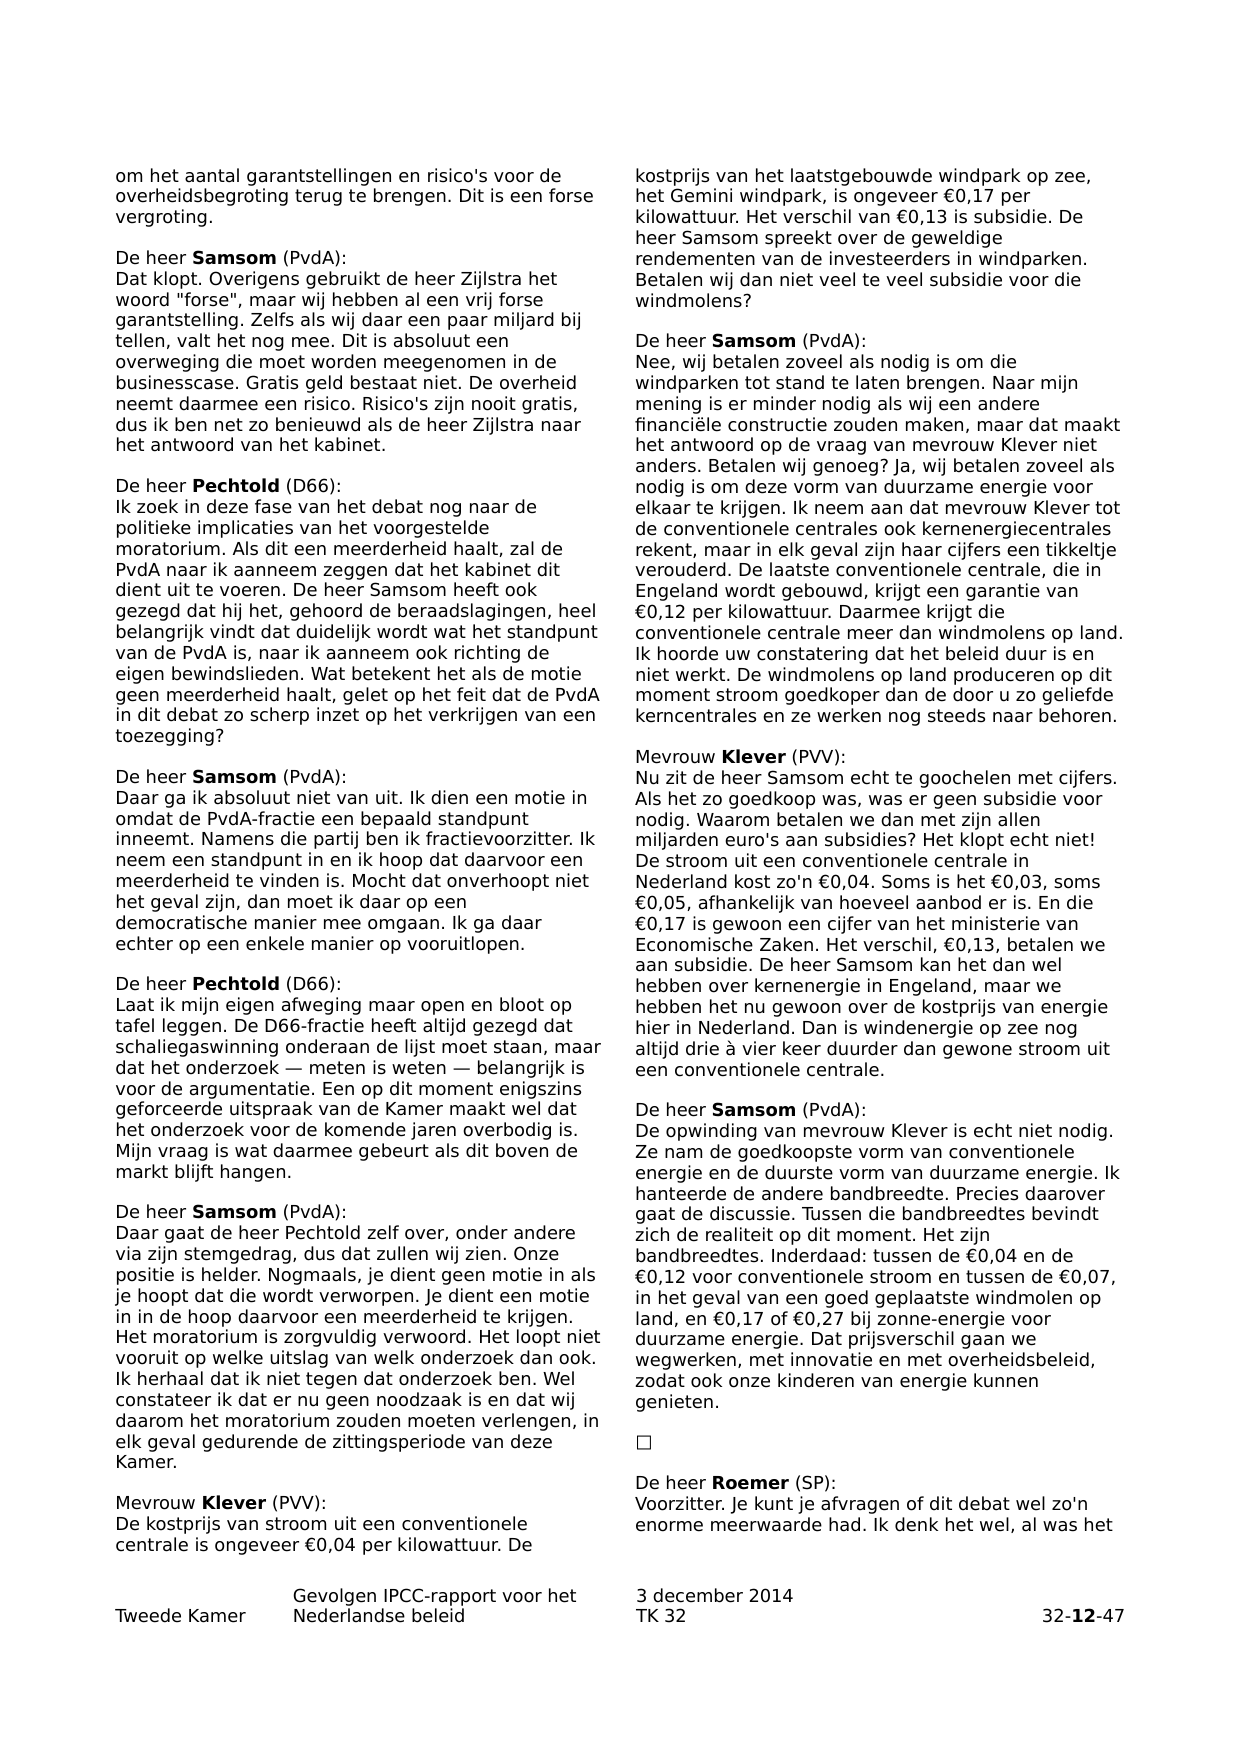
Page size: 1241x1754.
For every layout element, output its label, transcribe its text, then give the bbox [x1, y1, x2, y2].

text om het aantal garantstellingen en risico's voor de overheidsbegroting terug te brengen. Dit is een forse vergroting. [115, 165, 605, 228]
text De heer Samsom (PvdA): [115, 248, 605, 268]
text De kostprijs van stroom uit een conventionele centrale is ongeveer €0,04 per kilowattuur. De [115, 1514, 605, 1556]
text Nee, wij betalen zoveel als nodig is om die windparken tot stand te laten brengen. Naar mijn mening is er minder nodig als wij een andere financiële constructie zouden maken, maar dat maakt het antwoord op de vraag van mevrouw Klever niet anders. Betalen wij genoeg? Ja, wij betalen zoveel als nodig is om deze vorm van duurzame energie voor elkaar te krijgen. Ik neem aan dat mevrouw Klever tot de conventionele centrales ook kernenergiecentrales rekent, maar in elk geval zijn haar cijfers een tikkeltje verouderd. De laatste conventionele centrale, die in Engeland wordt gebouwd, krijgt een garantie van €0,12 per kilowattuur. Daarmee krijgt die conventionele centrale meer dan windmolens op land. Ik hoorde uw constatering dat het beleid duur is en niet werkt. De windmolens op land produceren op dit moment stroom goedkoper dan de door u zo geliefde kerncentrales en ze werken nog steeds naar behoren. [635, 352, 1125, 727]
text Mevrouw Klever (PVV): [115, 1493, 605, 1514]
text De opwinding van mevrouw Klever is echt niet nodig. Ze nam de goedkoopste vorm van conventionele energie en de duurste vorm van duurzame energie. Ik hanteerde de andere bandbreedte. Precies daarover gaat de discussie. Tussen die bandbreedtes bevindt zich de realiteit op dit moment. Het zijn bandbreedtes. Inderdaad: tussen de €0,04 en de €0,12 voor conventionele stroom en tussen de €0,07, in het geval van een goed geplaatste windmolen op land, en €0,17 of €0,27 bij zonne-energie voor duurzame energie. Dat prijsverschil gaan we wegwerken, met innovatie en met overheidsbeleid, zodat ook onze kinderen van energie kunnen genieten. [635, 1121, 1125, 1412]
text Voorzitter. Je kunt je afvragen of dit debat wel zo'n enorme meerwaarde had. Ik denk het wel, al was het [635, 1494, 1125, 1536]
text De heer Pechtold (D66): [115, 974, 605, 995]
text kostprijs van het laatstgebouwde windpark op zee, het Gemini windpark, is ongeveer €0,17 per kilowattuur. Het verschil van €0,13 is subsidie. De heer Samsom spreekt over de geweldige rendementen van de investeerders in windparken. Betalen wij dan niet veel te veel subsidie voor die windmolens? [635, 165, 1125, 311]
text De heer Pechtold (D66): [115, 476, 605, 497]
text Daar gaat de heer Pechtold zelf over, onder andere via zijn stemgedrag, dus dat zullen wij zien. Onze positie is helder. Nogmaals, je dient geen motie in als je hoopt dat die wordt verworpen. Je dient een motie in in de hoop daarvoor een meerderheid te krijgen. Het moratorium is zorgvuldig verwoord. Het loopt niet vooruit op welke uitslag van welk onderzoek dan ook. Ik herhaal dat ik niet tegen dat onderzoek ben. Wel constateer ik dat er nu geen noodzaak is en dat wij daarom het moratorium zouden moeten verlengen, in elk geval gedurende de zittingsperiode van deze Kamer. [115, 1223, 605, 1473]
text Laat ik mijn eigen afweging maar open en bloot op tafel leggen. De D66-fractie heeft altijd gezegd dat schaliegaswinning onderaan de lijst moet staan, maar dat het onderzoek — meten is weten — belangrijk is voor de argumentatie. Een op dit moment enigszins geforceerde uitspraak van de Kamer maakt wel dat het onderzoek voor de komende jaren overbodig is. Mijn vraag is wat daarmee gebeurt als dit boven de markt blijft hangen. [115, 995, 605, 1182]
text Mevrouw Klever (PVV): [635, 747, 1125, 768]
text Dat klopt. Overigens gebruikt de heer Zijlstra het woord "forse", maar wij hebben al een vrij forse garantstelling. Zelfs als wij daar een paar miljard bij tellen, valt het nog mee. Dit is absoluut een overweging die moet worden meegenomen in de businesscase. Gratis geld bestaat niet. De overheid neemt daarmee een risico. Risico's zijn nooit gratis, dus ik ben net zo benieuwd als de heer Zijlstra naar het antwoord van het kabinet. [115, 268, 605, 456]
text De heer Samsom (PvdA): [115, 1202, 605, 1223]
text De heer Roemer (SP): [635, 1473, 1125, 1494]
text De heer Samsom (PvdA): [115, 767, 605, 787]
text Daar ga ik absoluut niet van uit. Ik dien een motie in omdat de PvdA-fractie een bepaald standpunt inneemt. Namens die partij ben ik fractievoorzitter. Ik neem een standpunt in en ik hoop dat daarvoor een meerderheid te vinden is. Mocht dat onverhoopt niet het geval zijn, dan moet ik daar op een democratische manier mee omgaan. Ik ga daar echter op een enkele manier op vooruitlopen. [115, 787, 605, 954]
text De heer Samsom (PvdA): [635, 331, 1125, 352]
text De heer Samsom (PvdA): [635, 1100, 1125, 1121]
text Ik zoek in deze fase van het debat nog naar de politieke implicaties van het voorgestelde moratorium. Als dit een meerderheid haalt, zal de PvdA naar ik aanneem zeggen dat het kabinet dit dient uit te voeren. De heer Samsom heeft ook gezegd dat hij het, gehoord de beraadslagingen, heel belangrijk vindt dat duidelijk wordt wat het standpunt van de PvdA is, naar ik aanneem ook richting de eigen bewindslieden. Wat betekent het als de motie geen meerderheid haalt, gelet op het feit dat de PvdA in dit debat zo scherp inzet op het verkrijgen van een toezegging? [115, 497, 605, 747]
text ⬜ [635, 1432, 1125, 1453]
text Nu zit de heer Samsom echt te goochelen met cijfers. Als het zo goedkoop was, was er geen subsidie voor nodig. Waarom betalen we dan met zijn allen miljarden euro's aan subsidies? Het klopt echt niet! De stroom uit een conventionele centrale in Nederland kost zo'n €0,04. Soms is het €0,03, soms €0,05, afhankelijk van hoeveel aanbod er is. En die €0,17 is gewoon een cijfer van het ministerie van Economische Zaken. Het verschil, €0,13, betalen we aan subsidie. De heer Samsom kan het dan wel hebben over kernenergie in Engeland, maar we hebben het nu gewoon over de kostprijs van energie hier in Nederland. Dan is windenergie op zee nog altijd drie à vier keer duurder dan gewone stroom uit een conventionele centrale. [635, 768, 1125, 1080]
